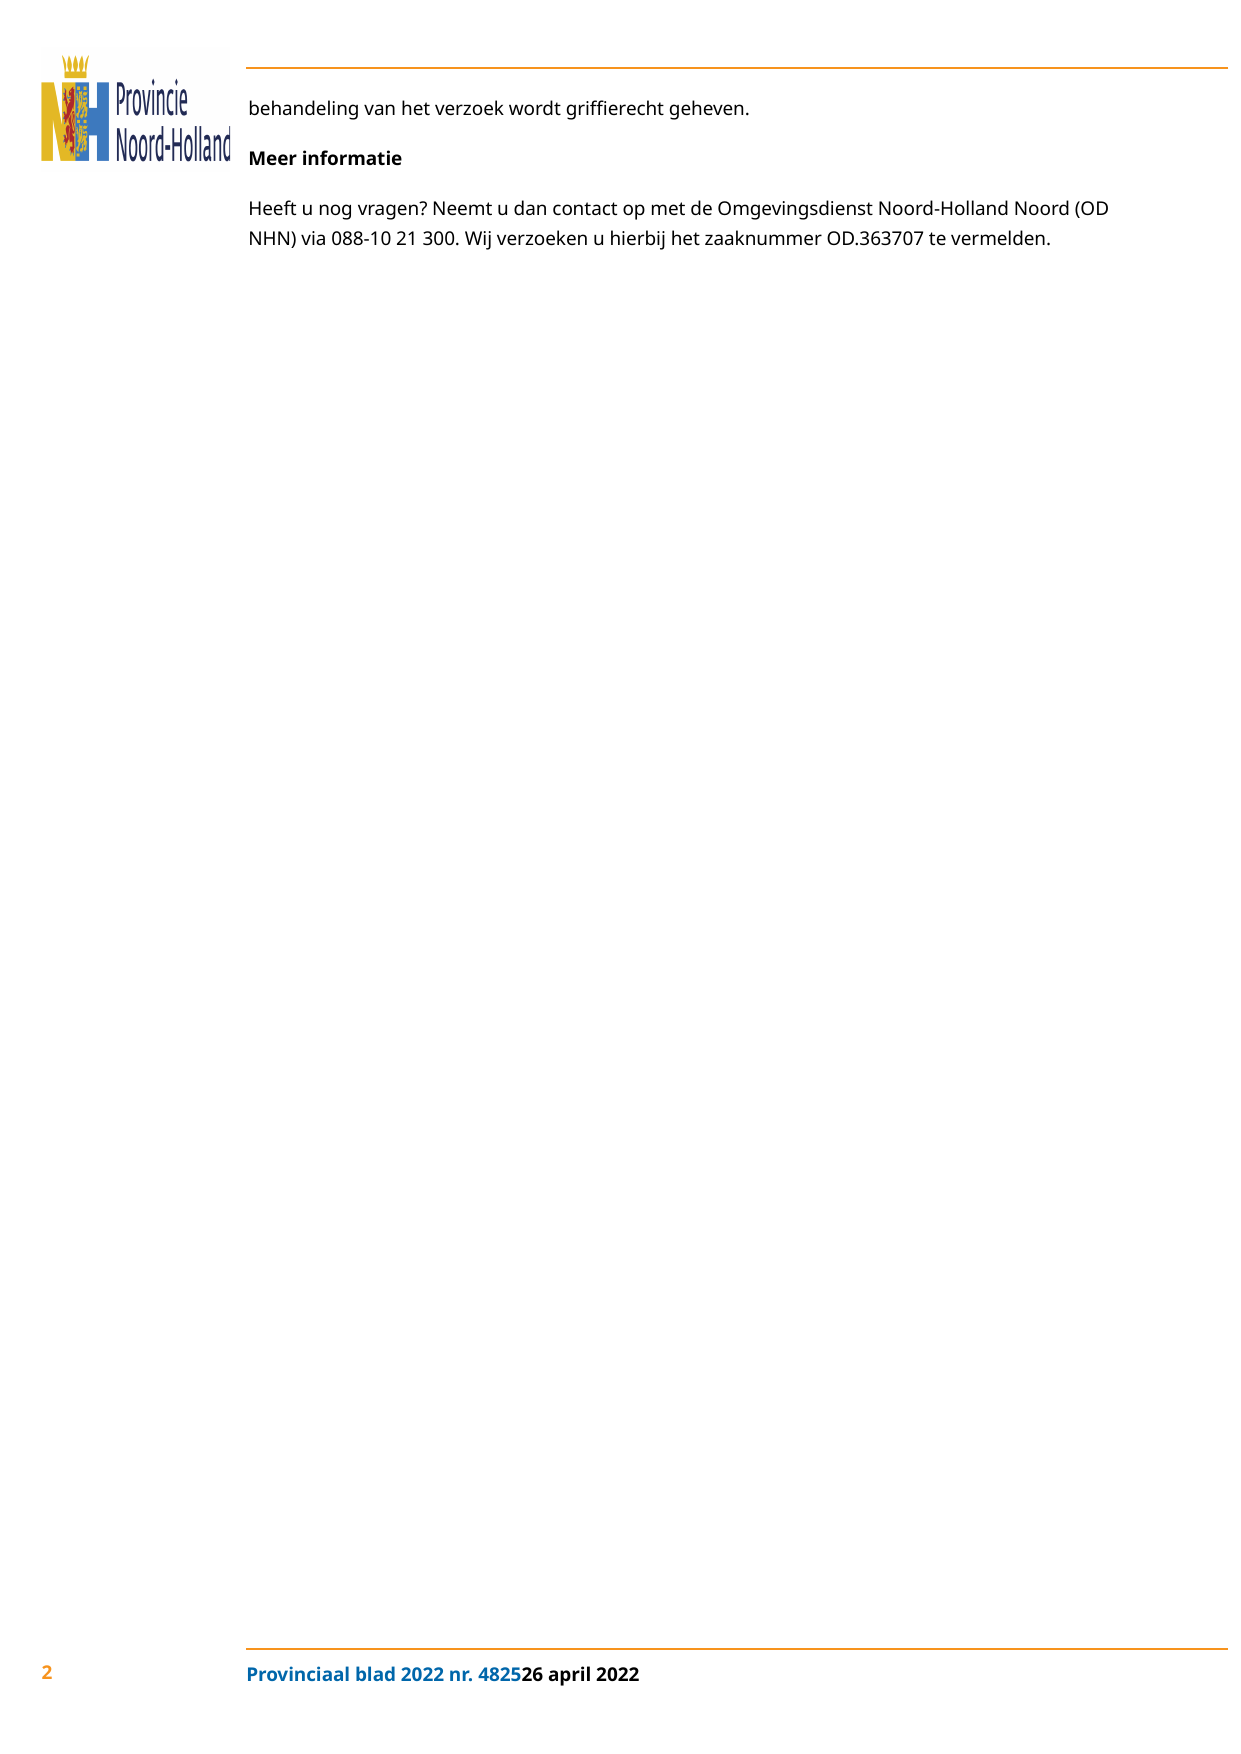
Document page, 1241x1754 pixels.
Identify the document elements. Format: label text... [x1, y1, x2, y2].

text Heeft u nog vragen? Neemt u dan contact op met de Omgevingsdienst Noord-Holland Noord (OD NHN) via 088-10 21 300. Wij verzoeken u hierbij het zaaknummer OD.363707 te vermelden. [248, 196, 1152, 251]
picture [41, 47, 231, 172]
text behandeling van het verzoek wordt griffierecht geheven. [248, 95, 1152, 121]
text Meer informatie [248, 145, 1152, 171]
